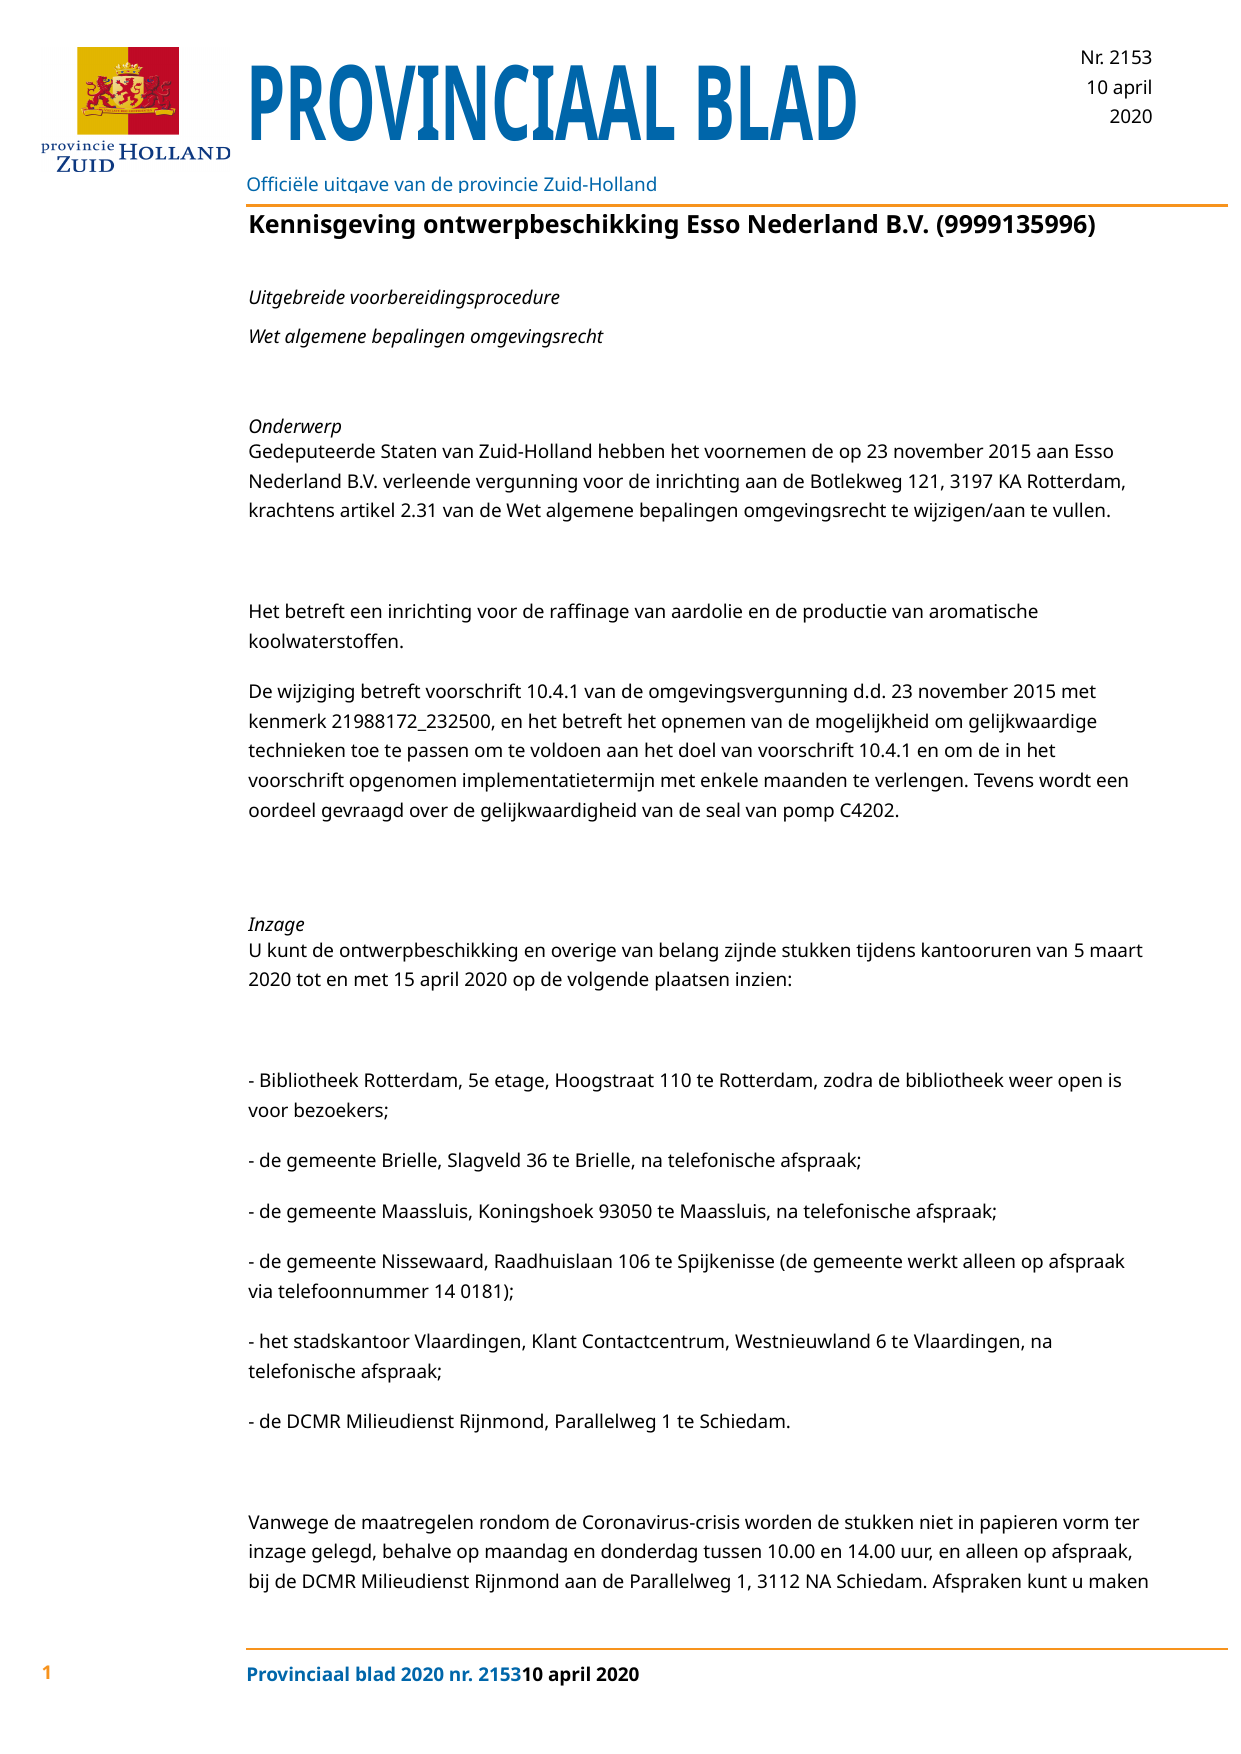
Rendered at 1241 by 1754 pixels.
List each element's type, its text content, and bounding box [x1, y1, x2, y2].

text - de gemeente Maassluis, Koningshoek 93050 te Maassluis, na telefonische afspraak; [248, 1198, 1152, 1223]
text Inzage [248, 911, 1152, 937]
text U kunt de ontwerpbeschikking en overige van belang zijnde stukken tijdens kantooruren van 5 maart 2020 tot en met 15 april 2020 op de volgende plaatsen inzien: [248, 937, 1152, 992]
text - de DCMR Milieudienst Rijnmond, Parallelweg 1 te Schiedam. [248, 1408, 1152, 1434]
text Het betreft een inrichting voor de raffinage van aardolie en de productie van aromatische koolwaterstoffen. [248, 598, 1152, 654]
text - Bibliotheek Rotterdam, 5e etage, Hoogstraat 110 te Rotterdam, zodra de bibliotheek weer open is voor bezoekers; [248, 1067, 1152, 1123]
text Wet algemene bepalingen omgevingsrecht [248, 323, 1152, 349]
text - het stadskantoor Vlaardingen, Klant Contactcentrum, Westnieuwland 6 te Vlaardingen, na telefonische afspraak; [248, 1328, 1152, 1383]
text Vanwege de maatregelen rondom de Coronavirus-crisis worden de stukken niet in papieren vorm ter inzage gelegd, behalve op maandag en donderdag tussen 10.00 en 14.00 uur, en alleen op afspraak, bij de DCMR Milieudienst Rijnmond aan de Parallelweg 1, 3112 NA Schiedam. Afspraken kunt u maken [248, 1509, 1152, 1594]
text Uitgebreide voorbereidingsprocedure [248, 284, 1152, 309]
text - de gemeente Nissewaard, Raadhuislaan 106 te Spijkenisse (de gemeente werkt alleen op afspraak via telefoonnummer 14 0181); [248, 1248, 1152, 1303]
text De wijziging betreft voorschrift 10.4.1 van de omgevingsvergunning d.d. 23 november 2015 met kenmerk 21988172_232500, en het betreft het opnemen van de mogelijkheid om gelijkwaardige technieken toe te passen om te voldoen aan het doel van voorschrift 10.4.1 en om de in het voorschrift opgenomen implementatietermijn met enkele maanden te verlengen. Tevens wordt een oordeel gevraagd over de gelijkwaardigheid van de seal van pomp C4202. [248, 678, 1152, 823]
text Gedeputeerde Staten van Zuid-Holland hebben het voornemen de op 23 november 2015 aan Esso Nederland B.V. verleende vergunning voor de inrichting aan de Botlekweg 121, 3197 KA Rotterdam, krachtens artikel 2.31 van de Wet algemene bepalingen omgevingsrecht te wijzigen/aan te vullen. [248, 438, 1152, 523]
picture [41, 47, 231, 172]
text Kennisgeving ontwerpbeschikking Esso Nederland B.V. (9999135996) [248, 207, 1152, 241]
text - de gemeente Brielle, Slagveld 36 te Brielle, na telefonische afspraak; [248, 1147, 1152, 1173]
text Onderwerp [248, 413, 1152, 438]
